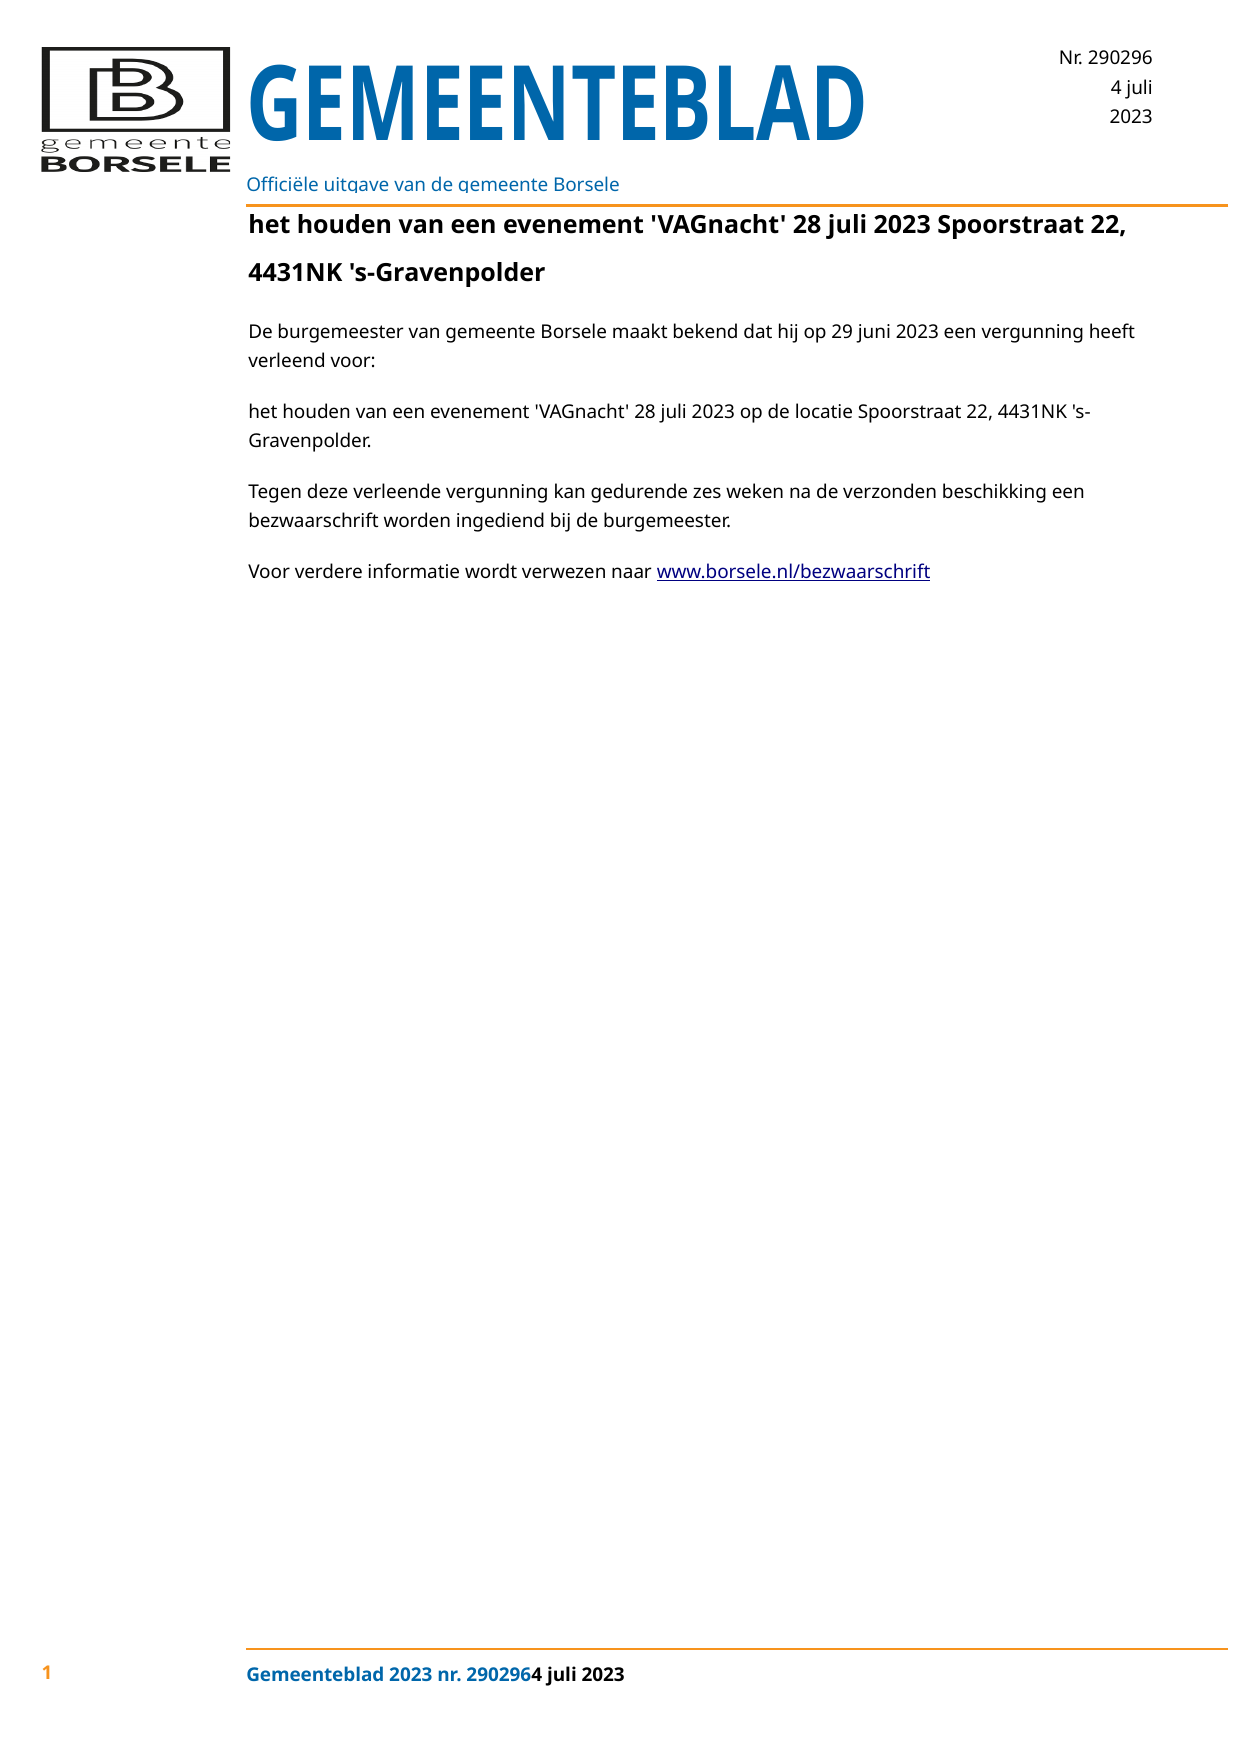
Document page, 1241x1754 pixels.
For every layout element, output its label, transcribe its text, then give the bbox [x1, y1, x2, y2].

text het houden van een evenement 'VAGnacht' 28 juli 2023 op de locatie Spoorstraat 22, 4431NK 's-Gravenpolder. [248, 398, 1152, 453]
text Tegen deze verleende vergunning kan gedurende zes weken na de verzonden beschikking een bezwaarschrift worden ingediend bij de burgemeester. [248, 478, 1152, 533]
text De burgemeester van gemeente Borsele maakt bekend dat hij op 29 juni 2023 een vergunning heeft verleend voor: [248, 318, 1152, 373]
text Voor verdere informatie wordt verwezen naar www.borsele.nl/bezwaarschrift [248, 558, 1152, 584]
picture [41, 47, 231, 172]
text het houden van een evenement 'VAGnacht' 28 juli 2023 Spoorstraat 22, 4431NK 's-Gravenpolder [248, 207, 1152, 288]
